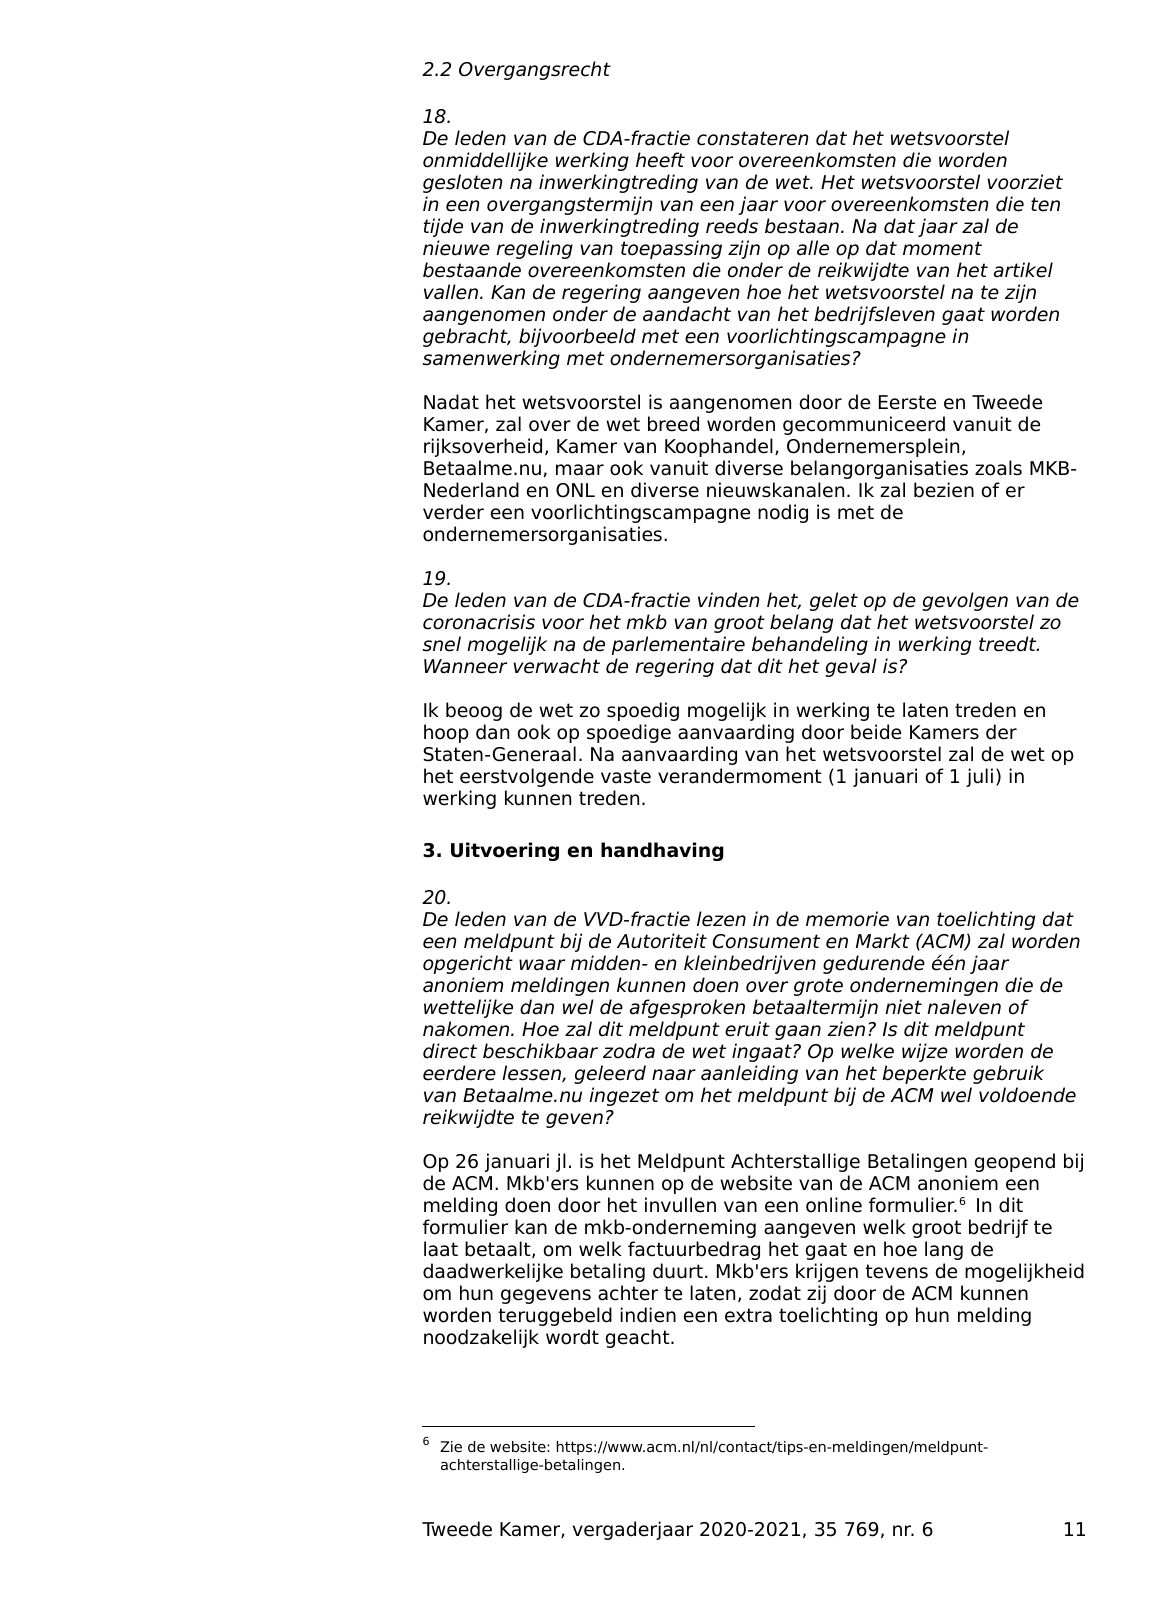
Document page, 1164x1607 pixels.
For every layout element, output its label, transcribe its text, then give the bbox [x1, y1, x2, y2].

text 19. [422, 568, 1087, 590]
text Zie de website: https://www.acm.nl/nl/contact/tips-en-meldingen/meldpunt-achterstallige-betalingen. [422, 1435, 1087, 1474]
text Op 26 januari jl. is het Meldpunt Achterstallige Betalingen geopend bij de ACM. Mkb'ers kunnen op de website van de ACM anoniem een melding doen door het invullen van een online formulier. In dit formulier kan de mkb-onderneming aangeven welk groot bedrijf te laat betaalt, om welk factuurbedrag het gaat en hoe lang de daadwerkelijke betaling duurt. Mkb'ers krijgen tevens de mogelijkheid om hun gegevens achter te laten, zodat zij door de ACM kunnen worden teruggebeld indien een extra toelichting op hun melding noodzakelijk wordt geacht. [422, 1151, 1087, 1349]
text De leden van de VVD-fractie lezen in de memorie van toelichting dat een meldpunt bij de Autoriteit Consument en Markt (ACM) zal worden opgericht waar midden- en kleinbedrijven gedurende één jaar anoniem meldingen kunnen doen over grote ondernemingen die de wettelijke dan wel de afgesproken betaaltermijn niet naleven of nakomen. Hoe zal dit meldpunt eruit gaan zien? Is dit meldpunt direct beschikbaar zodra de wet ingaat? Op welke wijze worden de eerdere lessen, geleerd naar aanleiding van het beperkte gebruik van Betaalme.nu ingezet om het meldpunt bij de ACM wel voldoende reikwijdte te geven? [422, 909, 1087, 1129]
text De leden van de CDA-fractie vinden het, gelet op de gevolgen van de coronacrisis voor het mkb van groot belang dat het wetsvoorstel zo snel mogelijk na de parlementaire behandeling in werking treedt. Wanneer verwacht de regering dat dit het geval is? [422, 590, 1087, 678]
text 18. [422, 106, 1087, 128]
text 20. [422, 887, 1087, 909]
text De leden van de CDA-fractie constateren dat het wetsvoorstel onmiddellijke werking heeft voor overeenkomsten die worden gesloten na inwerkingtreding van de wet. Het wetsvoorstel voorziet in een overgangstermijn van een jaar voor overeenkomsten die ten tijde van de inwerkingtreding reeds bestaan. Na dat jaar zal de nieuwe regeling van toepassing zijn op alle op dat moment bestaande overeenkomsten die onder de reikwijdte van het artikel vallen. Kan de regering aangeven hoe het wetsvoorstel na te zijn aangenomen onder de aandacht van het bedrijfsleven gaat worden gebracht, bijvoorbeeld met een voorlichtingscampagne in samenwerking met ondernemersorganisaties? [422, 128, 1087, 370]
subtitle 3. Uitvoering en handhaving [422, 840, 1087, 862]
subtitle 2.2 Overgangsrecht [422, 59, 1087, 81]
text Ik beoog de wet zo spoedig mogelijk in werking te laten treden en hoop dan ook op spoedige aanvaarding door beide Kamers der Staten-Generaal. Na aanvaarding van het wetsvoorstel zal de wet op het eerstvolgende vaste verandermoment (1 januari of 1 juli) in werking kunnen treden. [422, 700, 1087, 810]
text Nadat het wetsvoorstel is aangenomen door de Eerste en Tweede Kamer, zal over de wet breed worden gecommuniceerd vanuit de rijksoverheid, Kamer van Koophandel, Ondernemersplein, Betaalme.nu, maar ook vanuit diverse belangorganisaties zoals MKB-Nederland en ONL en diverse nieuwskanalen. Ik zal bezien of er verder een voorlichtingscampagne nodig is met de ondernemersorganisaties. [422, 392, 1087, 546]
